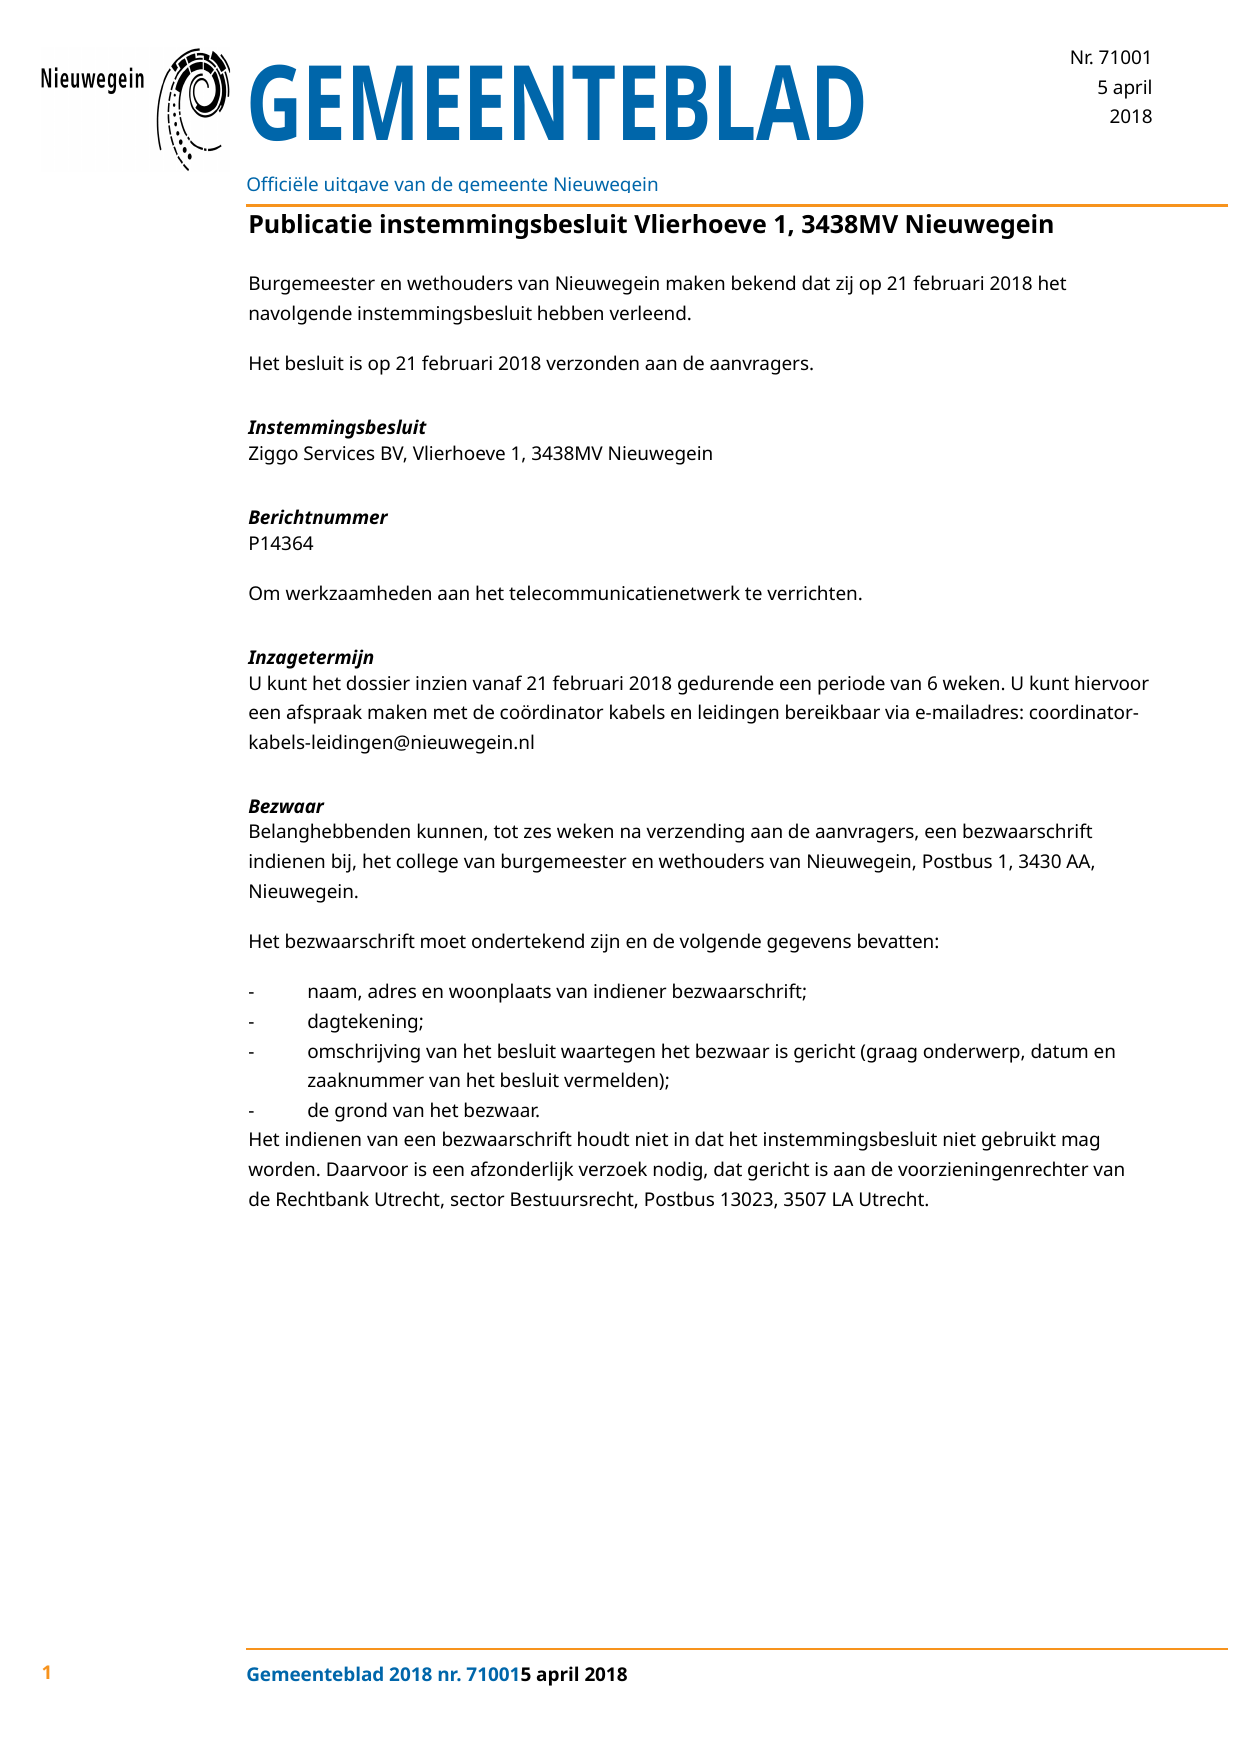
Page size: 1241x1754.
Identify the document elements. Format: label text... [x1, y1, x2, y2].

text Burgemeester en wethouders van Nieuwegein maken bekend dat zij op 21 februari 2018 het navolgende instemmingsbesluit hebben verleend. [248, 270, 1152, 326]
picture [41, 47, 231, 172]
text Belanghebbenden kunnen, tot zes weken na verzending aan de aanvragers, een bezwaarschrift indienen bij, het college van burgemeester en wethouders van Nieuwegein, Postbus 1, 3430 AA, Nieuwegein. [248, 819, 1152, 903]
text Inzagetermijn [248, 644, 1152, 670]
text P14364 [248, 530, 1152, 555]
text U kunt het dossier inzien vanaf 21 februari 2018 gedurende een periode van 6 weken. U kunt hiervoor een afspraak maken met de coördinator kabels en leidingen bereikbaar via e-mailadres: coordinator-kabels-leidingen@nieuwegein.nl [248, 670, 1152, 755]
text Bezwaar [248, 793, 1152, 819]
text Publicatie instemmingsbesluit Vlierhoeve 1, 3438MV Nieuwegein [248, 207, 1152, 241]
list dagtekening; [248, 1008, 1152, 1034]
text Berichtnummer [248, 504, 1152, 530]
text Het bezwaarschrift moet ondertekend zijn en de volgende gegevens bevatten: [248, 928, 1152, 954]
text Het besluit is op 21 februari 2018 verzonden aan de aanvragers. [248, 350, 1152, 376]
text Ziggo Services BV, Vlierhoeve 1, 3438MV Nieuwegein [248, 440, 1152, 466]
text Het indienen van een bezwaarschrift houdt niet in dat het instemmingsbesluit niet gebruikt mag worden. Daarvoor is een afzonderlijk verzoek nodig, dat gericht is aan de voorzieningenrechter van de Rechtbank Utrecht, sector Bestuursrecht, Postbus 13023, 3507 LA Utrecht. [248, 1127, 1152, 1211]
text Om werkzaamheden aan het telecommunicatienetwerk te verrichten. [248, 580, 1152, 606]
list omschrijving van het besluit waartegen het bezwaar is gericht (graag onderwerp, datum en zaaknummer van het besluit vermelden); [248, 1038, 1152, 1093]
list naam, adres en woonplaats van indiener bezwaarschrift; [248, 979, 1152, 1004]
text Instemmingsbesluit [248, 414, 1152, 440]
list de grond van het bezwaar. [248, 1097, 1152, 1123]
